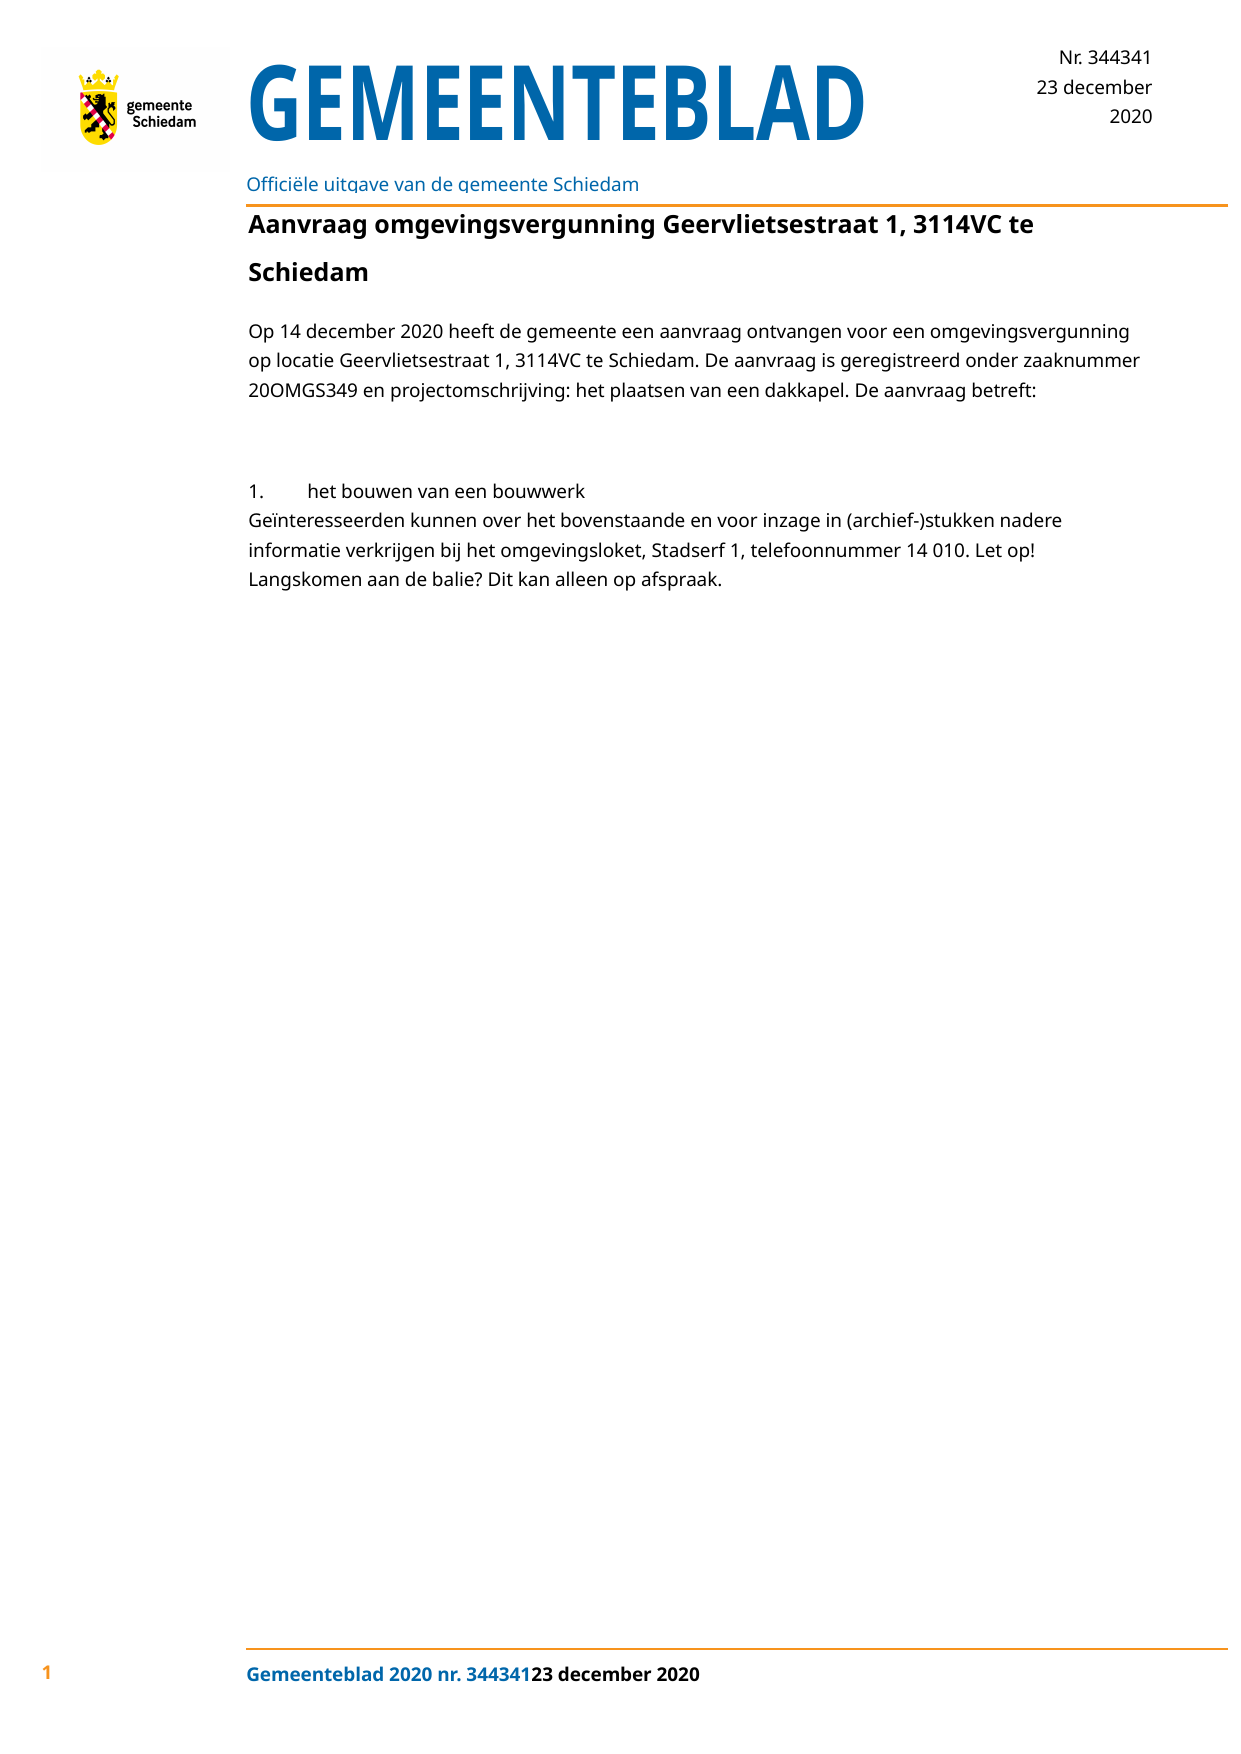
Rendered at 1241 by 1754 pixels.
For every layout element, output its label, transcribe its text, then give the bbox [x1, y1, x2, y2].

picture [41, 47, 231, 172]
text Op 14 december 2020 heeft de gemeente een aanvraag ontvangen voor een omgevingsvergunning op locatie Geervlietsestraat 1, 3114VC te Schiedam. De aanvraag is geregistreerd onder zaaknummer 20OMGS349 en projectomschrijving: het plaatsen van een dakkapel. De aanvraag betreft: [248, 318, 1152, 403]
text Aanvraag omgevingsvergunning Geervlietsestraat 1, 3114VC te Schiedam [248, 207, 1152, 288]
text Geïnteresseerden kunnen over het bovenstaande en voor inzage in (archief-)stukken nadere informatie verkrijgen bij het omgevingsloket, Stadserf 1, telefoonnummer 14 010. Let op! Langskomen aan de balie? Dit kan alleen op afspraak. [248, 507, 1152, 592]
list het bouwen van een bouwwerk [248, 478, 1152, 504]
